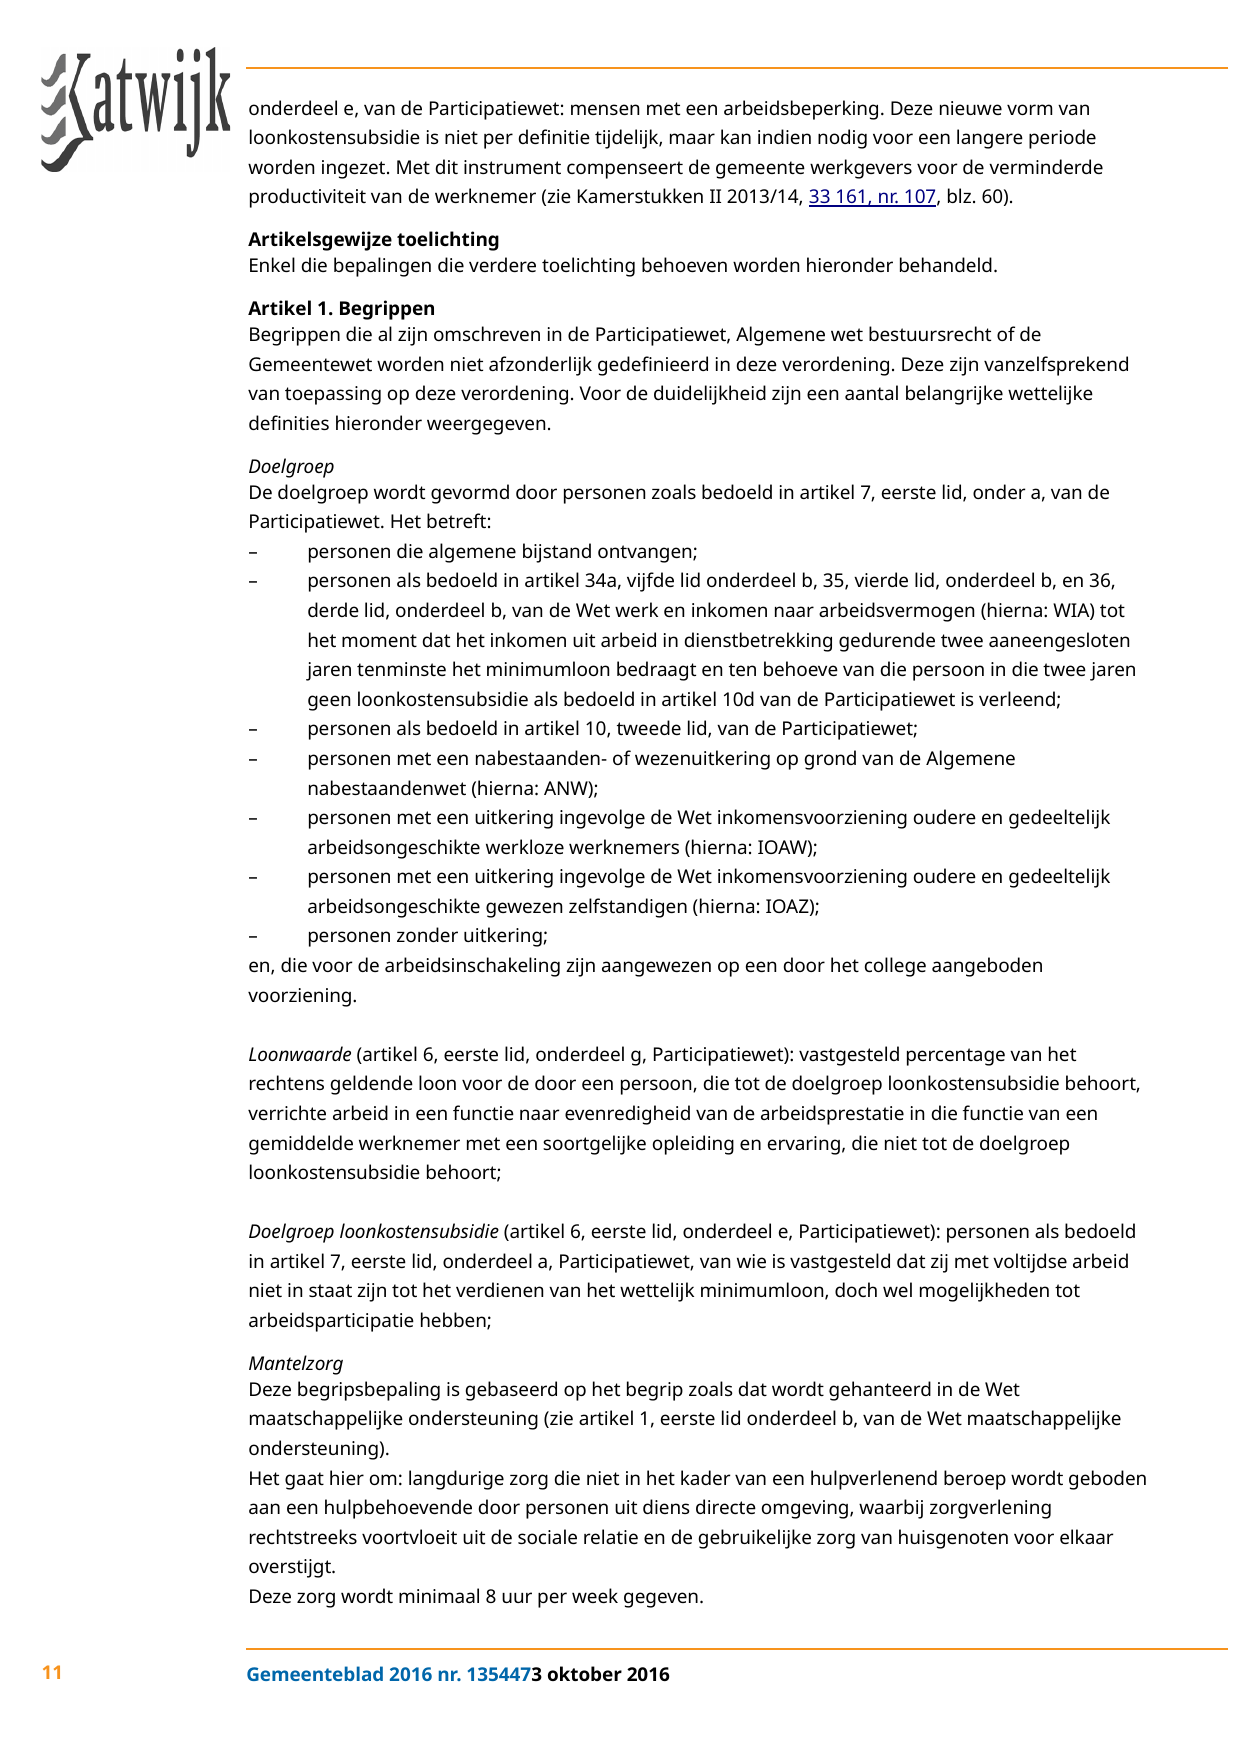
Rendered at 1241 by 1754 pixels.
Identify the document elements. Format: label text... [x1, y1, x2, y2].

text Doelgroep loonkostensubsidie (artikel 6, eerste lid, onderdeel e, Participatiewet): personen als bedoeld in artikel 7, eerste lid, onderdeel a, Participatiewet, van wie is vastgesteld dat zij met voltijdse arbeid niet in staat zijn tot het verdienen van het wettelijk minimumloon, doch wel mogelijkheden tot arbeidsparticipatie hebben; [248, 1218, 1152, 1333]
list personen zonder uitkering; [248, 923, 1152, 948]
text onderdeel e, van de Participatiewet: mensen met een arbeidsbeperking. Deze nieuwe vorm van loonkostensubsidie is niet per definitie tijdelijk, maar kan indien nodig voor een langere periode worden ingezet. Met dit instrument compenseert de gemeente werkgevers voor de verminderde productiviteit van de werknemer (zie Kamerstukken II 2013/14, 33 161, nr. 107, blz. 60). [248, 95, 1152, 209]
list personen die algemene bijstand ontvangen; [248, 538, 1152, 564]
text Loonwaarde (artikel 6, eerste lid, onderdeel g, Participatiewet): vastgesteld percentage van het rechtens geldende loon voor de door een persoon, die tot de doelgroep loonkostensubsidie behoort, verrichte arbeid in een functie naar evenredigheid van de arbeidsprestatie in die functie van een gemiddelde werknemer met een soortgelijke opleiding en ervaring, die niet tot de doelgroep loonkostensubsidie behoort; [248, 1041, 1152, 1185]
list personen met een nabestaanden- of wezenuitkering op grond van de Algemene nabestaandenwet (hierna: ANW); [248, 745, 1152, 800]
list personen met een uitkering ingevolge de Wet inkomensvoorziening oudere en gedeeltelijk arbeidsongeschikte gewezen zelfstandigen (hierna: IOAZ); [248, 863, 1152, 919]
text Doelgroep [248, 453, 1152, 479]
list personen als bedoeld in artikel 10, tweede lid, van de Participatiewet; [248, 716, 1152, 741]
list personen met een uitkering ingevolge de Wet inkomensvoorziening oudere en gedeeltelijk arbeidsongeschikte werkloze werknemers (hierna: IOAW); [248, 804, 1152, 859]
text Begrippen die al zijn omschreven in de Participatiewet, Algemene wet bestuursrecht of de Gemeentewet worden niet afzonderlijk gedefinieerd in deze verordening. Deze zijn vanzelfsprekend van toepassing op deze verordening. Voor de duidelijkheid zijn een aantal belangrijke wettelijke definities hieronder weergegeven. [248, 321, 1152, 436]
text Artikelsgewijze toelichting [248, 227, 1152, 252]
text Het gaat hier om: langdurige zorg die niet in het kader van een hulpverlenend beroep wordt geboden aan een hulpbehoevende door personen uit diens directe omgeving, waarbij zorgverlening rechtstreeks voortvloeit uit de sociale relatie en de gebruikelijke zorg van huisgenoten voor elkaar overstijgt. [248, 1465, 1152, 1579]
text Deze begripsbepaling is gebaseerd op het begrip zoals dat wordt gehanteerd in de Wet maatschappelijke ondersteuning (zie artikel 1, eerste lid onderdeel b, van de Wet maatschappelijke ondersteuning). [248, 1376, 1152, 1461]
list personen als bedoeld in artikel 34a, vijfde lid onderdeel b, 35, vierde lid, onderdeel b, en 36, derde lid, onderdeel b, van de Wet werk en inkomen naar arbeidsvermogen (hierna: WIA) tot het moment dat het inkomen uit arbeid in dienstbetrekking gedurende twee aaneengesloten jaren tenminste het minimumloon bedraagt en ten behoeve van die persoon in die twee jaren geen loonkostensubsidie als bedoeld in artikel 10d van de Participatiewet is verleend; [248, 568, 1152, 712]
text Artikel 1. Begrippen [248, 296, 1152, 321]
text Deze zorg wordt minimaal 8 uur per week gegeven. [248, 1583, 1152, 1609]
text De doelgroep wordt gevormd door personen zoals bedoeld in artikel 7, eerste lid, onder a, van de Participatiewet. Het betreft: [248, 479, 1152, 534]
text en, die voor de arbeidsinschakeling zijn aangewezen op een door het college aangeboden voorziening. [248, 952, 1152, 1007]
text Enkel die bepalingen die verdere toelichting behoeven worden hieronder behandeld. [248, 252, 1152, 278]
picture [41, 47, 231, 172]
text Mantelzorg [248, 1350, 1152, 1376]
